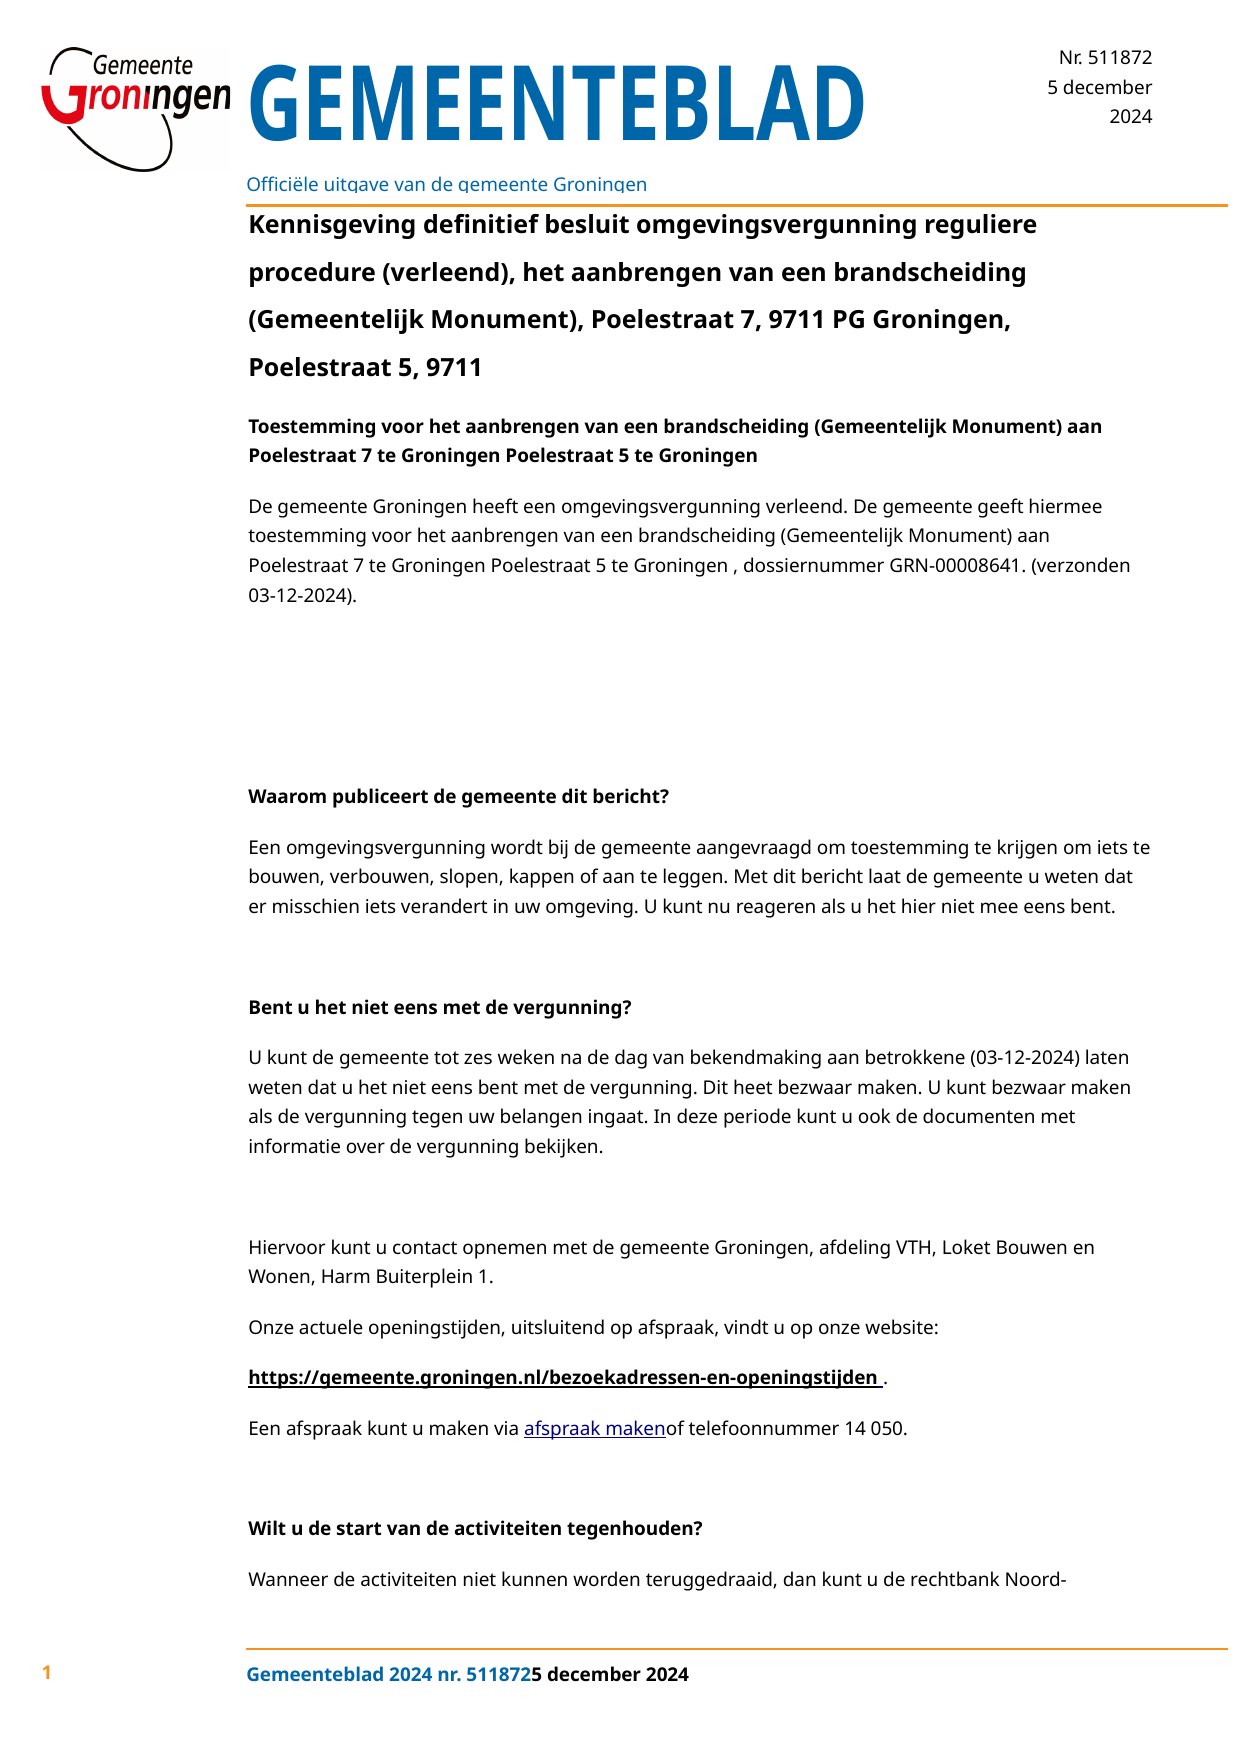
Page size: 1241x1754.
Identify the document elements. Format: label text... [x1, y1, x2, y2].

picture [41, 47, 231, 172]
text https://gemeente.groningen.nl/bezoekadressen-en-openingstijden . [248, 1364, 1152, 1390]
text Hiervoor kunt u contact opnemen met de gemeente Groningen, afdeling VTH, Loket Bouwen en Wonen, Harm Buiterplein 1. [248, 1234, 1152, 1289]
text Wilt u de start van de activiteiten tegenhouden? [248, 1516, 1152, 1541]
text Waarom publiceert de gemeente dit bericht? [248, 783, 1152, 809]
text Onze actuele openingstijden, uitsluitend op afspraak, vindt u op onze website: [248, 1314, 1152, 1340]
text Bent u het niet eens met de vergunning? [248, 994, 1152, 1020]
text Een afspraak kunt u maken via afspraak makenof telefoonnummer 14 050. [248, 1415, 1152, 1441]
text Wanneer de activiteiten niet kunnen worden teruggedraaid, dan kunt u de rechtbank Noord- [248, 1566, 1152, 1592]
text Een omgevingsvergunning wordt bij de gemeente aangevraagd om toestemming te krijgen om iets te bouwen, verbouwen, slopen, kappen of aan te leggen. Met dit bericht laat de gemeente u weten dat er misschien iets verandert in uw omgeving. U kunt nu reageren als u het hier niet mee eens bent. [248, 834, 1152, 919]
text De gemeente Groningen heeft een omgevingsvergunning verleend. De gemeente geeft hiermee toestemming voor het aanbrengen van een brandscheiding (Gemeentelijk Monument) aan Poelestraat 7 te Groningen Poelestraat 5 te Groningen , dossiernummer GRN-00008641. (verzonden 03-12-2024). [248, 493, 1152, 608]
text U kunt de gemeente tot zes weken na de dag van bekendmaking aan betrokkene (03-12-2024) laten weten dat u het niet eens bent met de vergunning. Dit heet bezwaar maken. U kunt bezwaar maken als de vergunning tegen uw belangen ingaat. In deze periode kunt u ook de documenten met informatie over de vergunning bekijken. [248, 1044, 1152, 1159]
text Toestemming voor het aanbrengen van een brandscheiding (Gemeentelijk Monument) aan Poelestraat 7 te Groningen Poelestraat 5 te Groningen [248, 413, 1152, 468]
text Kennisgeving definitief besluit omgevingsvergunning reguliere procedure (verleend), het aanbrengen van een brandscheiding (Gemeentelijk Monument), Poelestraat 7, 9711 PG Groningen, Poelestraat 5, 9711 [248, 207, 1152, 384]
